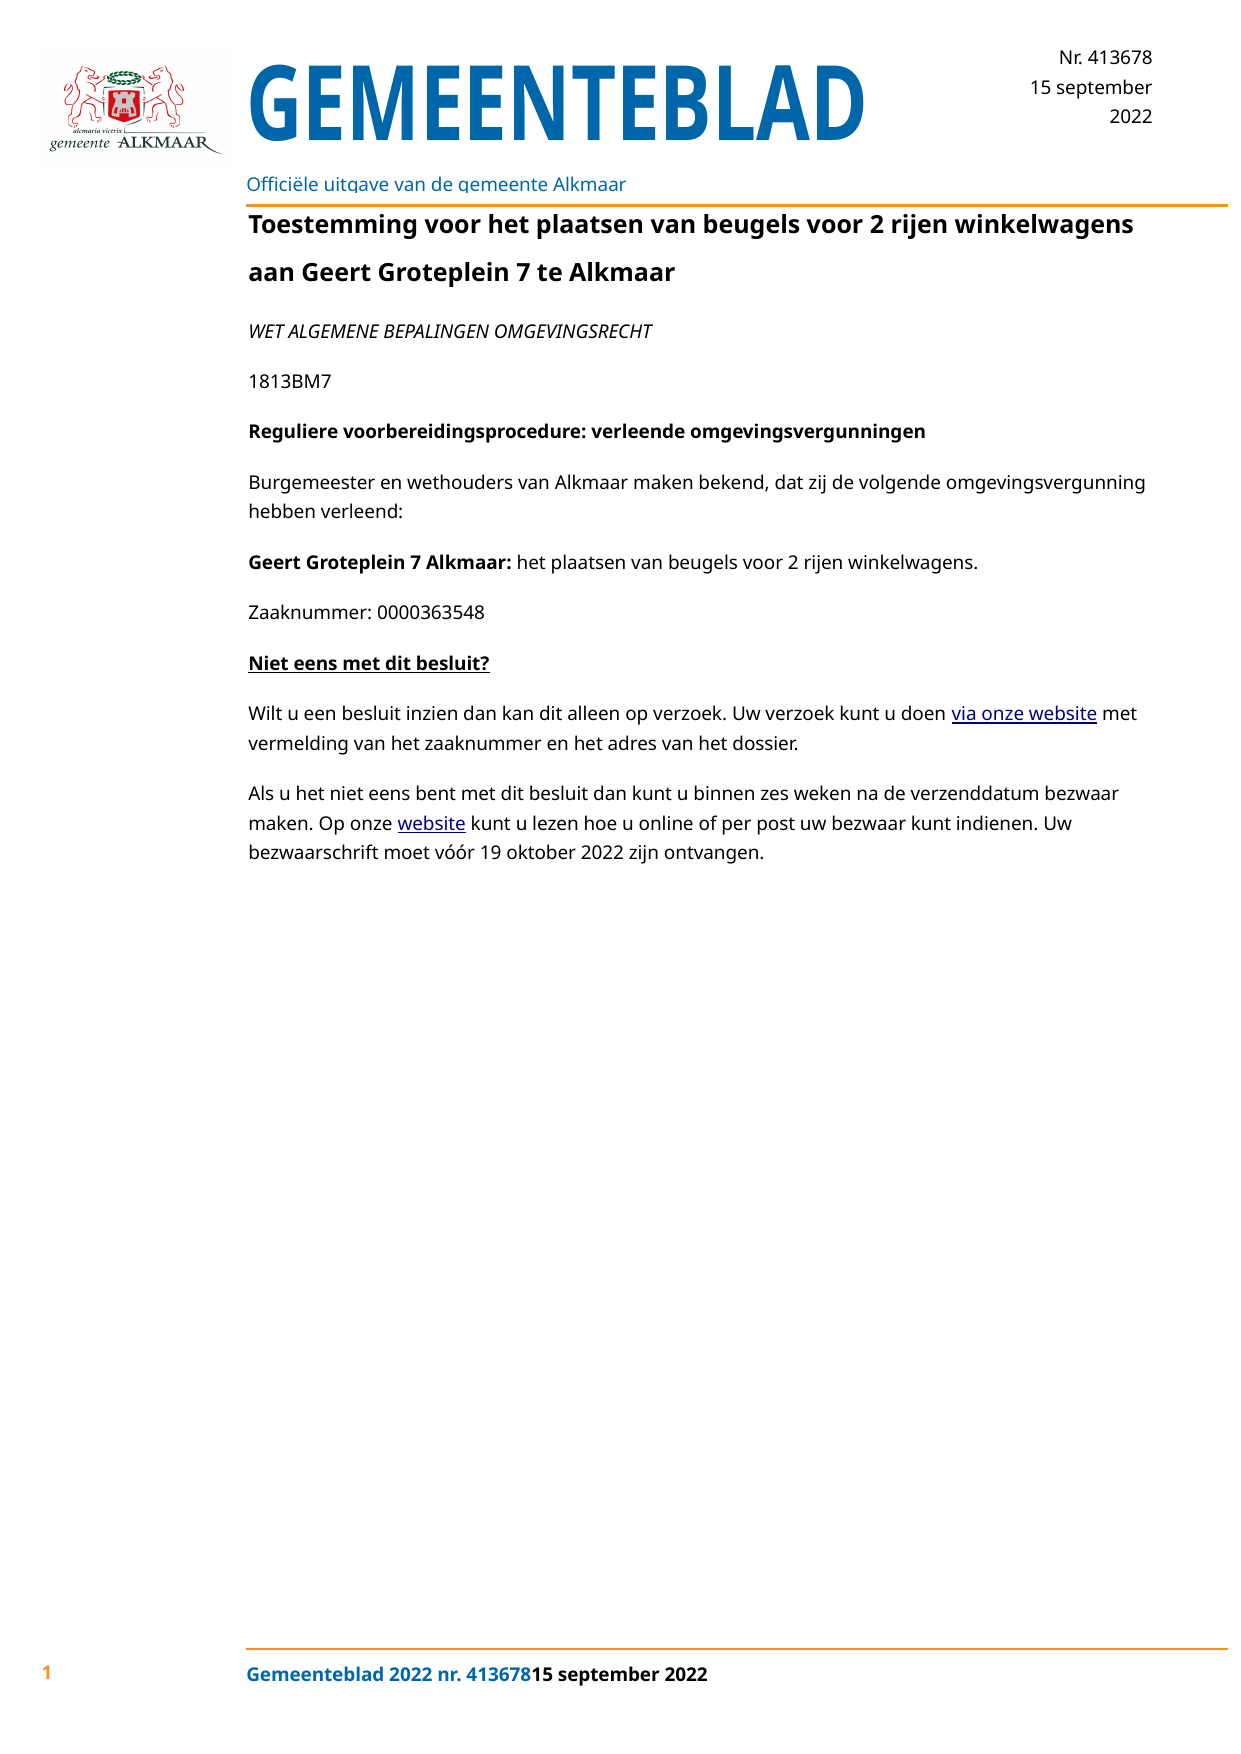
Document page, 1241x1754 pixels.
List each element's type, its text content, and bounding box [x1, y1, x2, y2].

text Wilt u een besluit inzien dan kan dit alleen op verzoek. Uw verzoek kunt u doen via onze website met vermelding van het zaaknummer en het adres van het dossier. [248, 700, 1152, 756]
text Reguliere voorbereidingsprocedure: verleende omgevingsvergunningen [248, 419, 1152, 444]
text Burgemeester en wethouders van Alkmaar maken bekend, dat zij de volgende omgevingsvergunning hebben verleend: [248, 469, 1152, 524]
text Zaaknummer: 0000363548 [248, 599, 1152, 625]
text Toestemming voor het plaatsen van beugels voor 2 rijen winkelwagens aan Geert Groteplein 7 te Alkmaar [248, 207, 1152, 288]
text 1813BM7 [248, 368, 1152, 394]
picture [41, 47, 231, 172]
text Als u het niet eens bent met dit besluit dan kunt u binnen zes weken na de verzenddatum bezwaar maken. Op onze website kunt u lezen hoe u online of per post uw bezwaar kunt indienen. Uw bezwaarschrift moet vóór 19 oktober 2022 zijn ontvangen. [248, 780, 1152, 865]
text WET ALGEMENE BEPALINGEN OMGEVINGSRECHT [248, 318, 1152, 344]
text Niet eens met dit besluit? [248, 650, 1152, 676]
text Geert Groteplein 7 Alkmaar: het plaatsen van beugels voor 2 rijen winkelwagens. [248, 549, 1152, 575]
